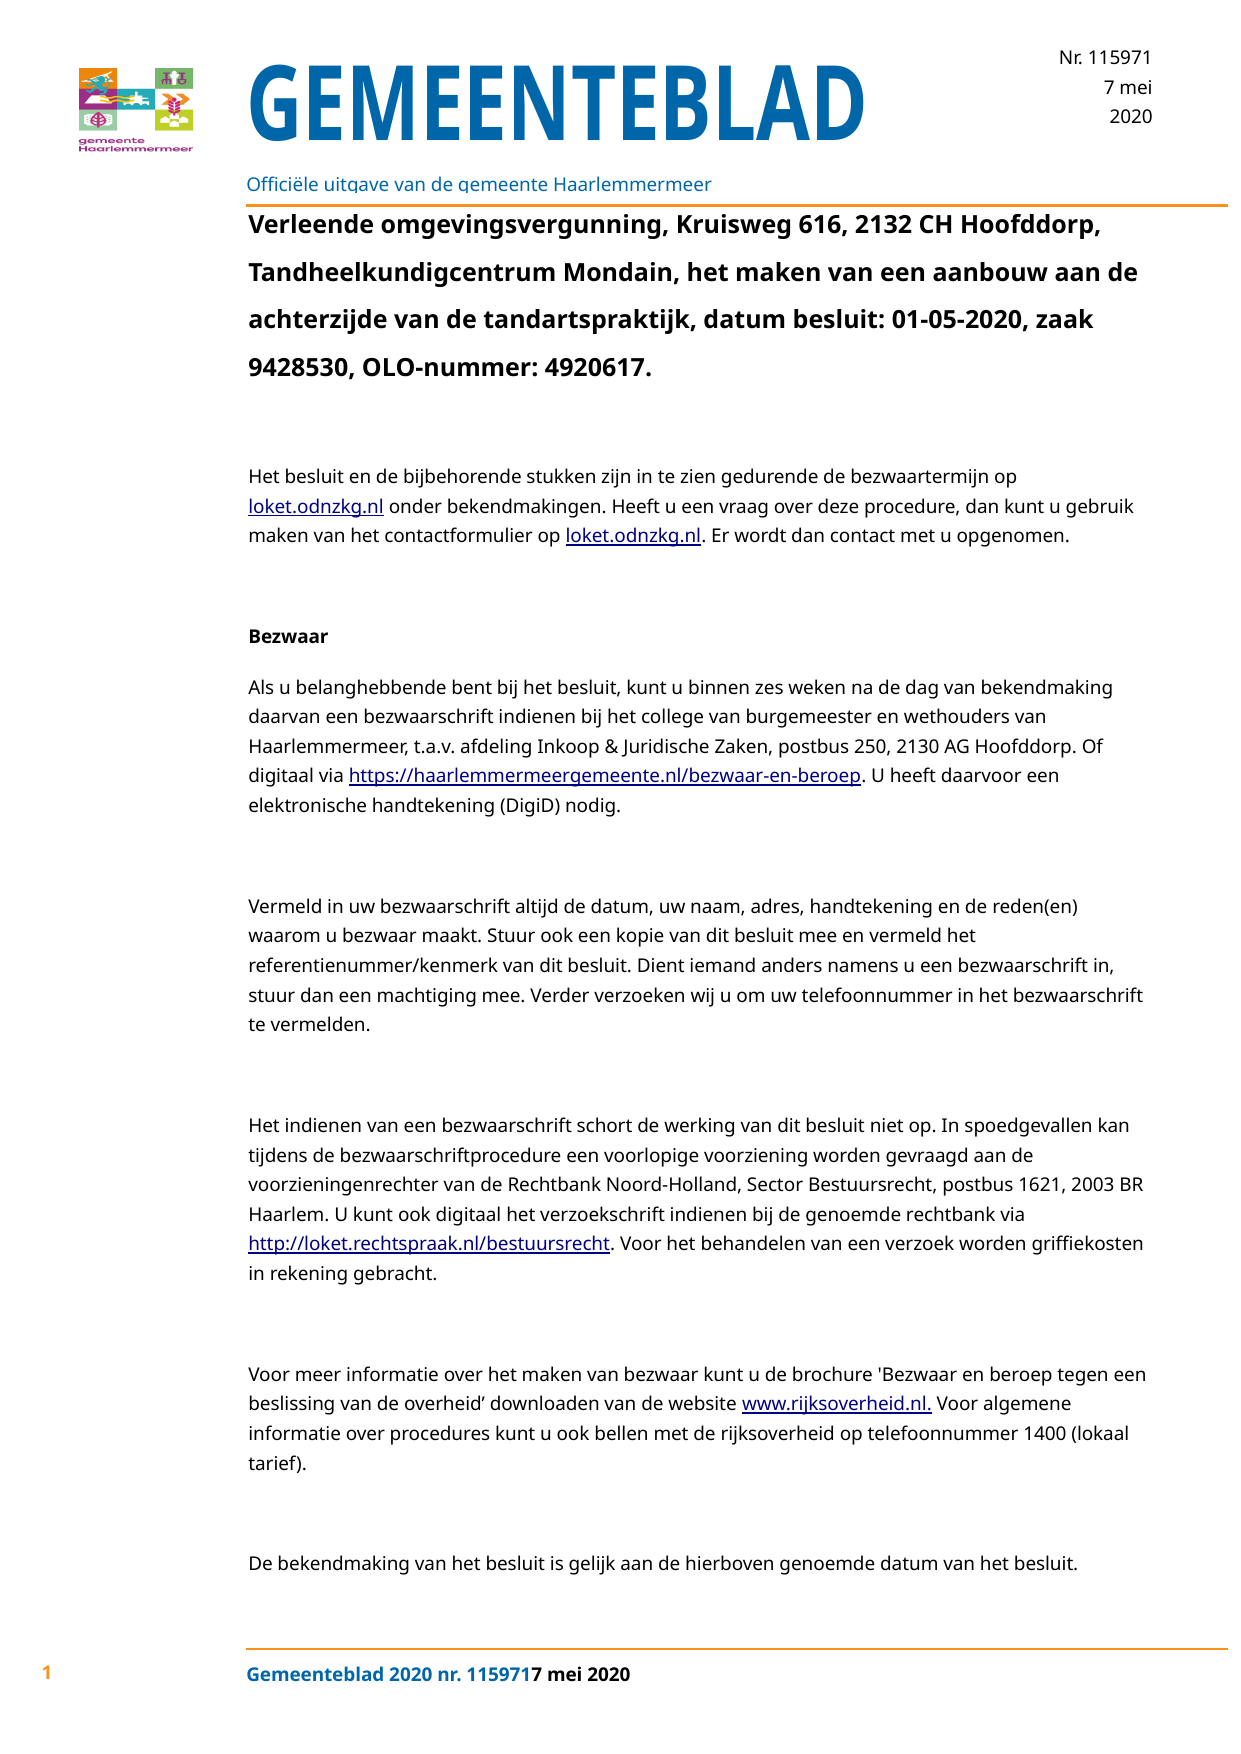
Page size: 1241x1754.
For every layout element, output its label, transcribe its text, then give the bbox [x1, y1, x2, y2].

text Het indienen van een bezwaarschrift schort de werking van dit besluit niet op. In spoedgevallen kan tijdens de bezwaarschriftprocedure een voorlopige voorziening worden gevraagd aan de voorzieningenrechter van de Rechtbank Noord-Holland, Sector Bestuursrecht, postbus 1621, 2003 BR Haarlem. U kunt ook digitaal het verzoekschrift indienen bij de genoemde rechtbank via http://loket.rechtspraak.nl/bestuursrecht. Voor het behandelen van een verzoek worden griffiekosten in rekening gebracht. [248, 1112, 1152, 1286]
text Bezwaar [248, 623, 1152, 649]
text Vermeld in uw bezwaarschrift altijd de datum, uw naam, adres, handtekening en de reden(en) waarom u bezwaar maakt. Stuur ook een kopie van dit besluit mee en vermeld het referentienummer/kenmerk van dit besluit. Dient iemand anders namens u een bezwaarschrift in, stuur dan een machtiging mee. Verder verzoeken wij u om uw telefoonnummer in het bezwaarschrift te vermelden. [248, 893, 1152, 1037]
text Verleende omgevingsvergunning, Kruisweg 616, 2132 CH Hoofddorp, Tandheelkundigcentrum Mondain, het maken van een aanbouw aan de achterzijde van de tandartspraktijk, datum besluit: 01-05-2020, zaak 9428530, OLO-nummer: 4920617. [248, 207, 1152, 384]
text Als u belanghebbende bent bij het besluit, kunt u binnen zes weken na de dag van bekendmaking daarvan een bezwaarschrift indienen bij het college van burgemeester en wethouders van Haarlemmermeer, t.a.v. afdeling Inkoop & Juridische Zaken, postbus 250, 2130 AG Hoofddorp. Of digitaal via https://haarlemmermeergemeente.nl/bezwaar-en-beroep. U heeft daarvoor een elektronische handtekening (DigiD) nodig. [248, 674, 1152, 818]
text Het besluit en de bijbehorende stukken zijn in te zien gedurende de bezwaartermijn op loket.odnzkg.nl onder bekendmakingen. Heeft u een vraag over deze procedure, dan kunt u gebruik maken van het contactformulier op loket.odnzkg.nl. Er wordt dan contact met u opgenomen. [248, 463, 1152, 548]
picture [41, 47, 231, 172]
text Voor meer informatie over het maken van bezwaar kunt u de brochure 'Bezwaar en beroep tegen een beslissing van de overheid’ downloaden van de website www.rijksoverheid.nl. Voor algemene informatie over procedures kunt u ook bellen met de rijksoverheid op telefoonnummer 1400 (lokaal tarief). [248, 1361, 1152, 1476]
text De bekendmaking van het besluit is gelijk aan de hierboven genoemde datum van het besluit. [248, 1551, 1152, 1576]
